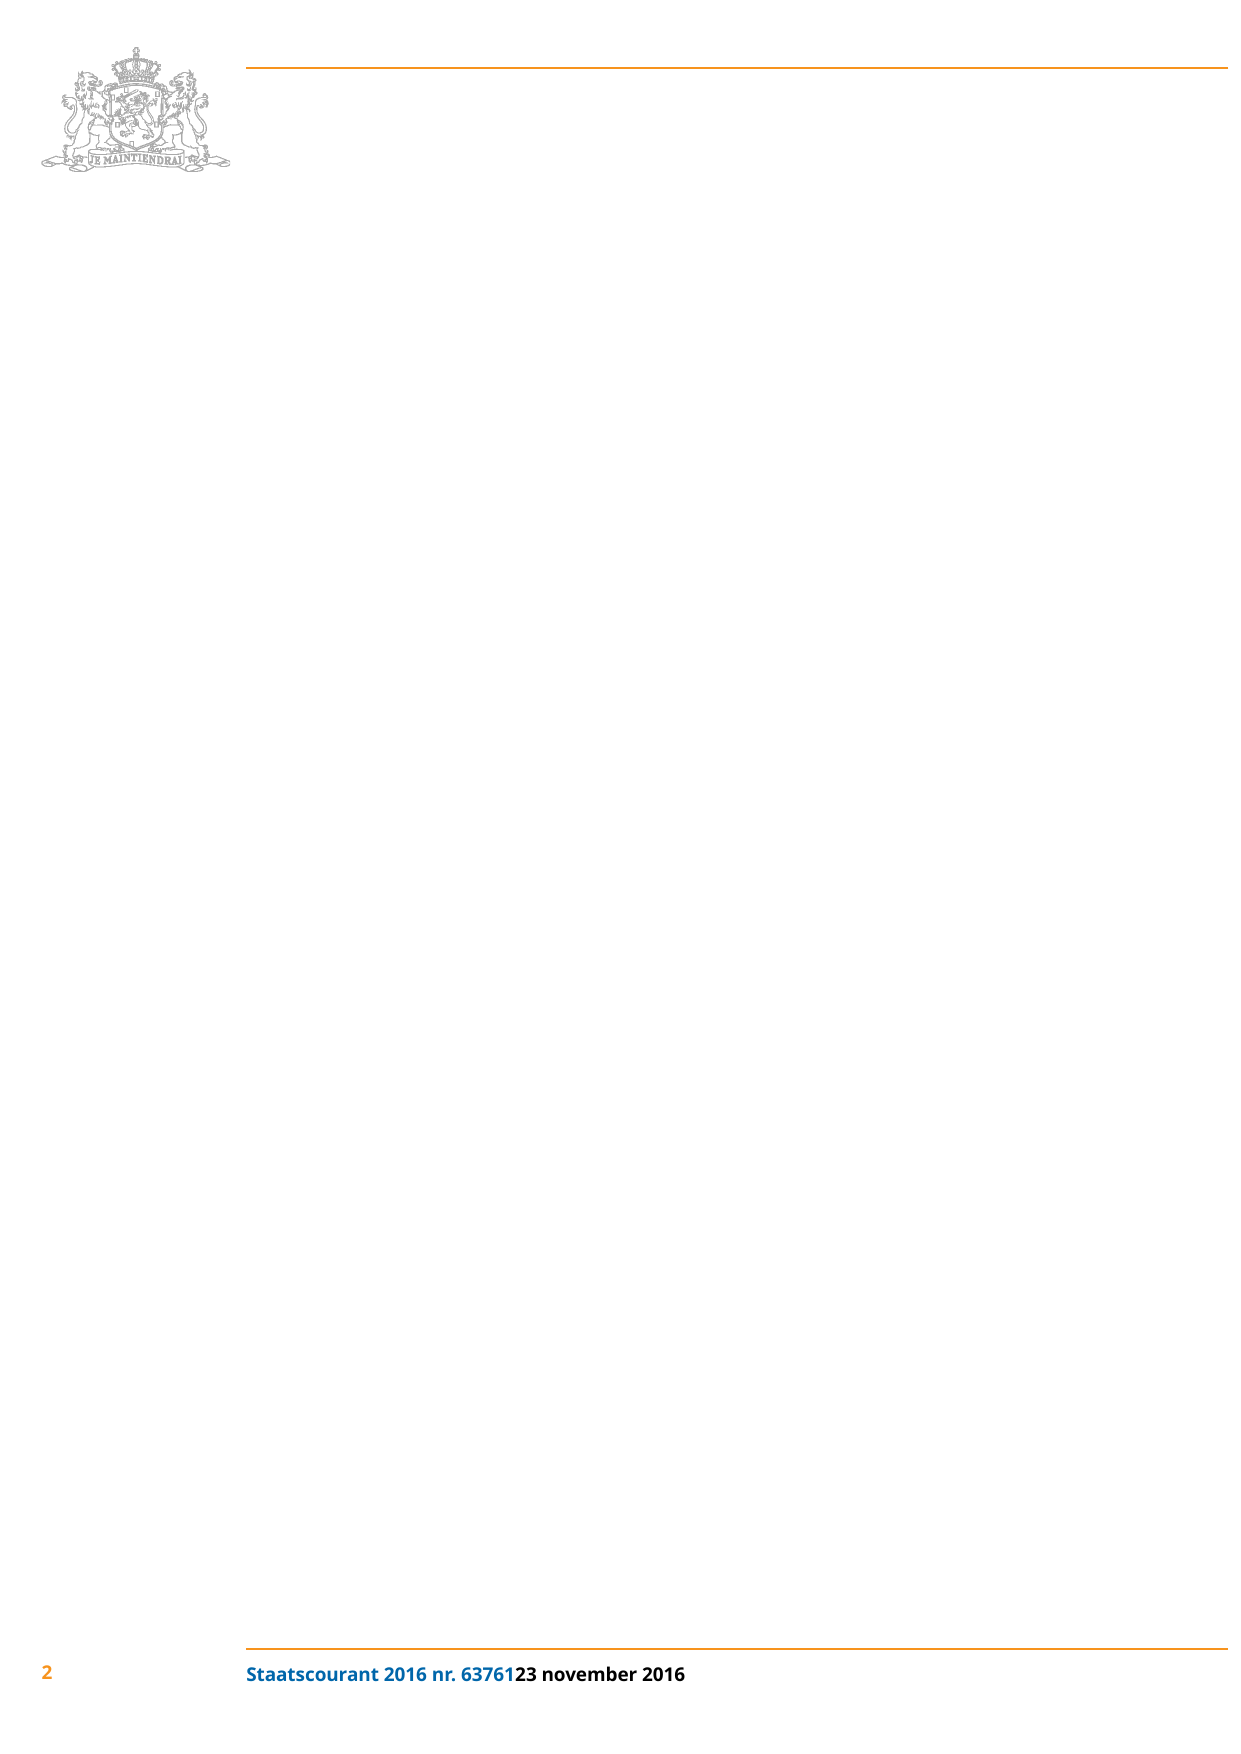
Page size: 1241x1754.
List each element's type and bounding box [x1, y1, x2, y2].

picture [41, 47, 231, 172]
